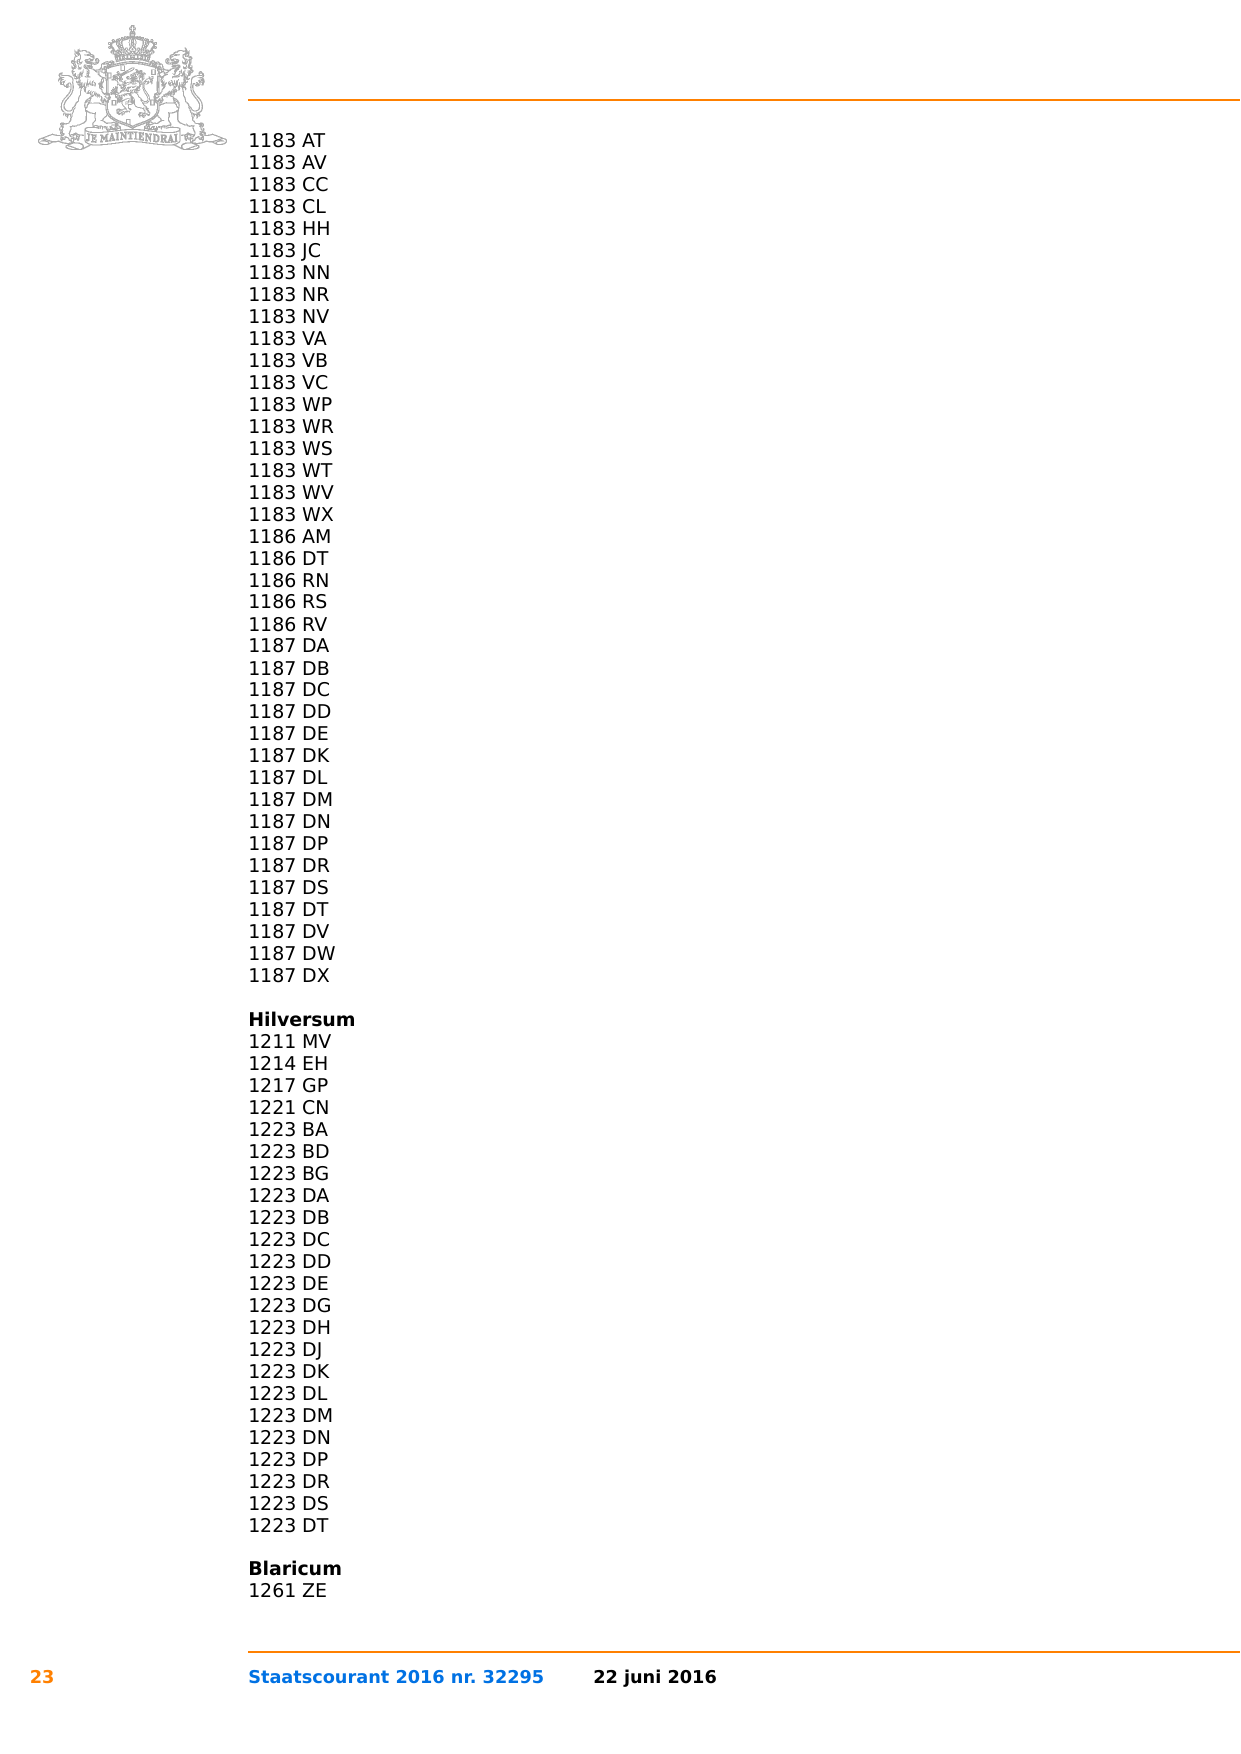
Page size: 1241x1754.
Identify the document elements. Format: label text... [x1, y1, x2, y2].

text 1223 DJ [248, 1339, 1163, 1361]
text 1223 DL [248, 1383, 1163, 1404]
text 1223 DN [248, 1427, 1163, 1448]
text 1183 WX [248, 503, 1163, 526]
text 1183 NV [248, 306, 1163, 328]
text 1183 WT [248, 459, 1163, 482]
text 1183 WP [248, 394, 1163, 416]
text 1186 RS [248, 591, 1163, 613]
text 1187 DM [248, 789, 1163, 811]
text 1183 CL [248, 196, 1163, 218]
text 1223 DM [248, 1404, 1163, 1427]
text 1183 CC [248, 174, 1163, 196]
text 1187 DE [248, 723, 1163, 745]
text 1183 HH [248, 218, 1163, 240]
text 1261 ZE [248, 1580, 1163, 1602]
text 1187 DB [248, 657, 1163, 679]
text 1211 MV [248, 1031, 1163, 1053]
text 1187 DK [248, 745, 1163, 767]
text 1214 EH [248, 1053, 1163, 1075]
text 1183 VA [248, 328, 1163, 350]
text 1183 VC [248, 372, 1163, 394]
text 1187 DD [248, 701, 1163, 723]
text 1187 DX [248, 965, 1163, 987]
text Hilversum [248, 1009, 1163, 1031]
text 1183 NN [248, 262, 1163, 284]
picture [38, 25, 227, 150]
text 1217 GP [248, 1075, 1163, 1097]
text 1187 DL [248, 767, 1163, 789]
text 1223 BG [248, 1163, 1163, 1185]
text 1223 DB [248, 1207, 1163, 1229]
text 1187 DP [248, 833, 1163, 855]
text 1183 NR [248, 284, 1163, 306]
text 1223 DK [248, 1361, 1163, 1383]
text 1183 AV [248, 152, 1163, 174]
text 1186 AM [248, 526, 1163, 547]
text 1183 WR [248, 416, 1163, 438]
text 1186 RV [248, 613, 1163, 635]
text 1223 DR [248, 1471, 1163, 1492]
text 1187 DT [248, 899, 1163, 921]
text 1223 DT [248, 1514, 1163, 1536]
text 1187 DC [248, 679, 1163, 701]
text 1187 DV [248, 921, 1163, 943]
text 1223 DE [248, 1273, 1163, 1295]
text 1187 DA [248, 635, 1163, 657]
text 1223 DC [248, 1229, 1163, 1251]
text 1187 DN [248, 811, 1163, 833]
text 1186 DT [248, 547, 1163, 569]
text 1183 VB [248, 350, 1163, 372]
text 1183 AT [248, 130, 1163, 152]
text 1183 WV [248, 482, 1163, 503]
text 1223 DG [248, 1295, 1163, 1317]
text 1223 DD [248, 1251, 1163, 1273]
text 1223 BD [248, 1141, 1163, 1163]
text 1223 DS [248, 1492, 1163, 1514]
text 1221 CN [248, 1097, 1163, 1119]
text 1187 DS [248, 877, 1163, 899]
text 1223 DA [248, 1185, 1163, 1207]
text 1223 DP [248, 1448, 1163, 1471]
text 1187 DW [248, 943, 1163, 965]
text 1187 DR [248, 855, 1163, 877]
text 1186 RN [248, 569, 1163, 591]
text 1223 BA [248, 1119, 1163, 1141]
text Blaricum [248, 1558, 1163, 1580]
text 1183 WS [248, 438, 1163, 459]
text 1223 DH [248, 1317, 1163, 1339]
text 1183 JC [248, 240, 1163, 262]
